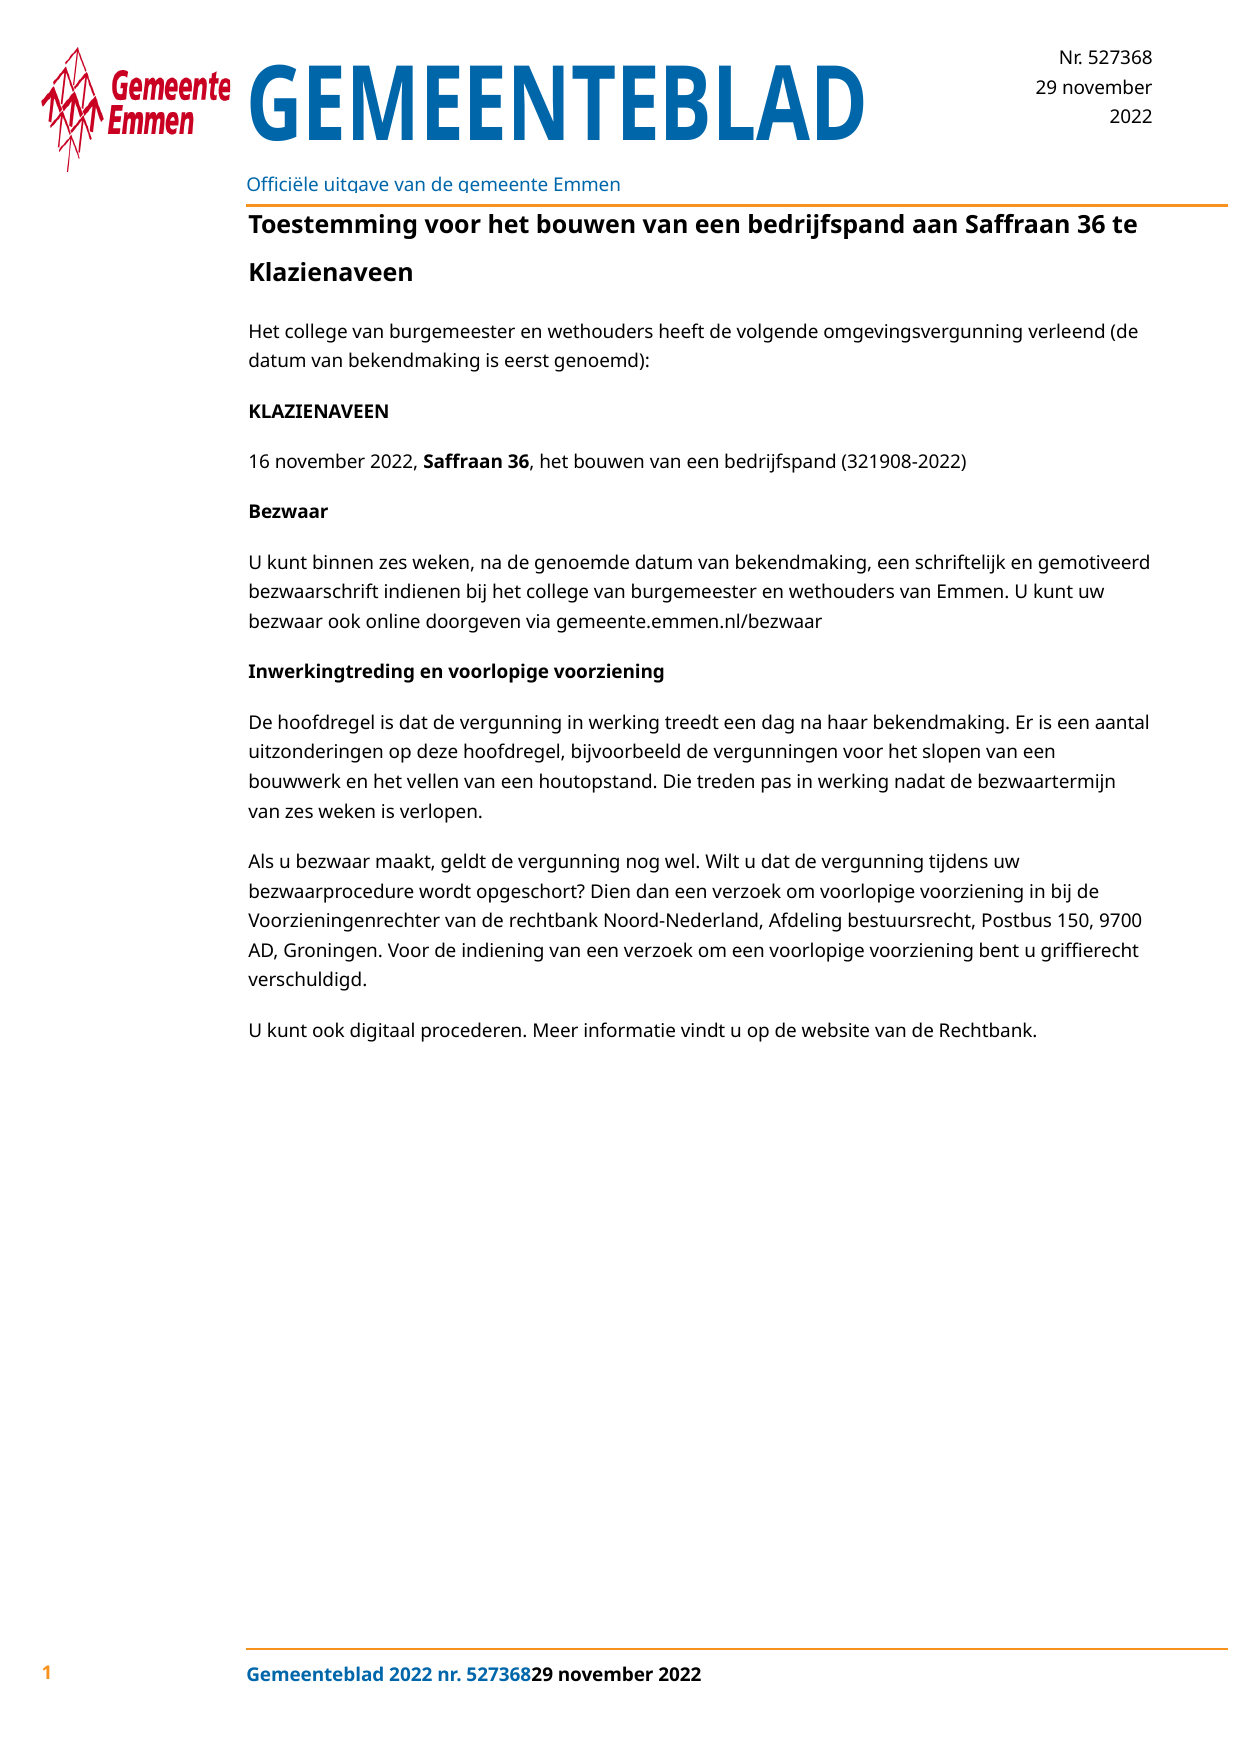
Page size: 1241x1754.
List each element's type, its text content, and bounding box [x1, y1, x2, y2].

text Bezwaar [248, 499, 1152, 524]
text U kunt binnen zes weken, na de genoemde datum van bekendmaking, een schriftelijk en gemotiveerd bezwaarschrift indienen bij het college van burgemeester en wethouders van Emmen. U kunt uw bezwaar ook online doorgeven via gemeente.emmen.nl/bezwaar [248, 549, 1152, 634]
text Als u bezwaar maakt, geldt de vergunning nog wel. Wilt u dat de vergunning tijdens uw bezwaarprocedure wordt opgeschort? Dien dan een verzoek om voorlopige voorziening in bij de Voorzieningenrechter van de rechtbank Noord-Nederland, Afdeling bestuursrecht, Postbus 150, 9700 AD, Groningen. Voor de indiening van een verzoek om een voorlopige voorziening bent u griffierecht verschuldigd. [248, 848, 1152, 992]
text Toestemming voor het bouwen van een bedrijfspand aan Saffraan 36 te Klazienaveen [248, 207, 1152, 288]
picture [41, 47, 231, 172]
text Inwerkingtreding en voorlopige voorziening [248, 659, 1152, 684]
text De hoofdregel is dat de vergunning in werking treedt een dag na haar bekendmaking. Er is een aantal uitzonderingen op deze hoofdregel, bijvoorbeeld de vergunningen voor het slopen van een bouwwerk en het vellen van een houtopstand. Die treden pas in werking nadat de bezwaartermijn van zes weken is verlopen. [248, 709, 1152, 824]
text KLAZIENAVEEN [248, 398, 1152, 424]
text 16 november 2022, Saffraan 36, het bouwen van een bedrijfspand (321908-2022) [248, 448, 1152, 474]
text U kunt ook digitaal procederen. Meer informatie vindt u op de website van de Rechtbank. [248, 1017, 1152, 1043]
text Het college van burgemeester en wethouders heeft de volgende omgevingsvergunning verleend (de datum van bekendmaking is eerst genoemd): [248, 318, 1152, 373]
